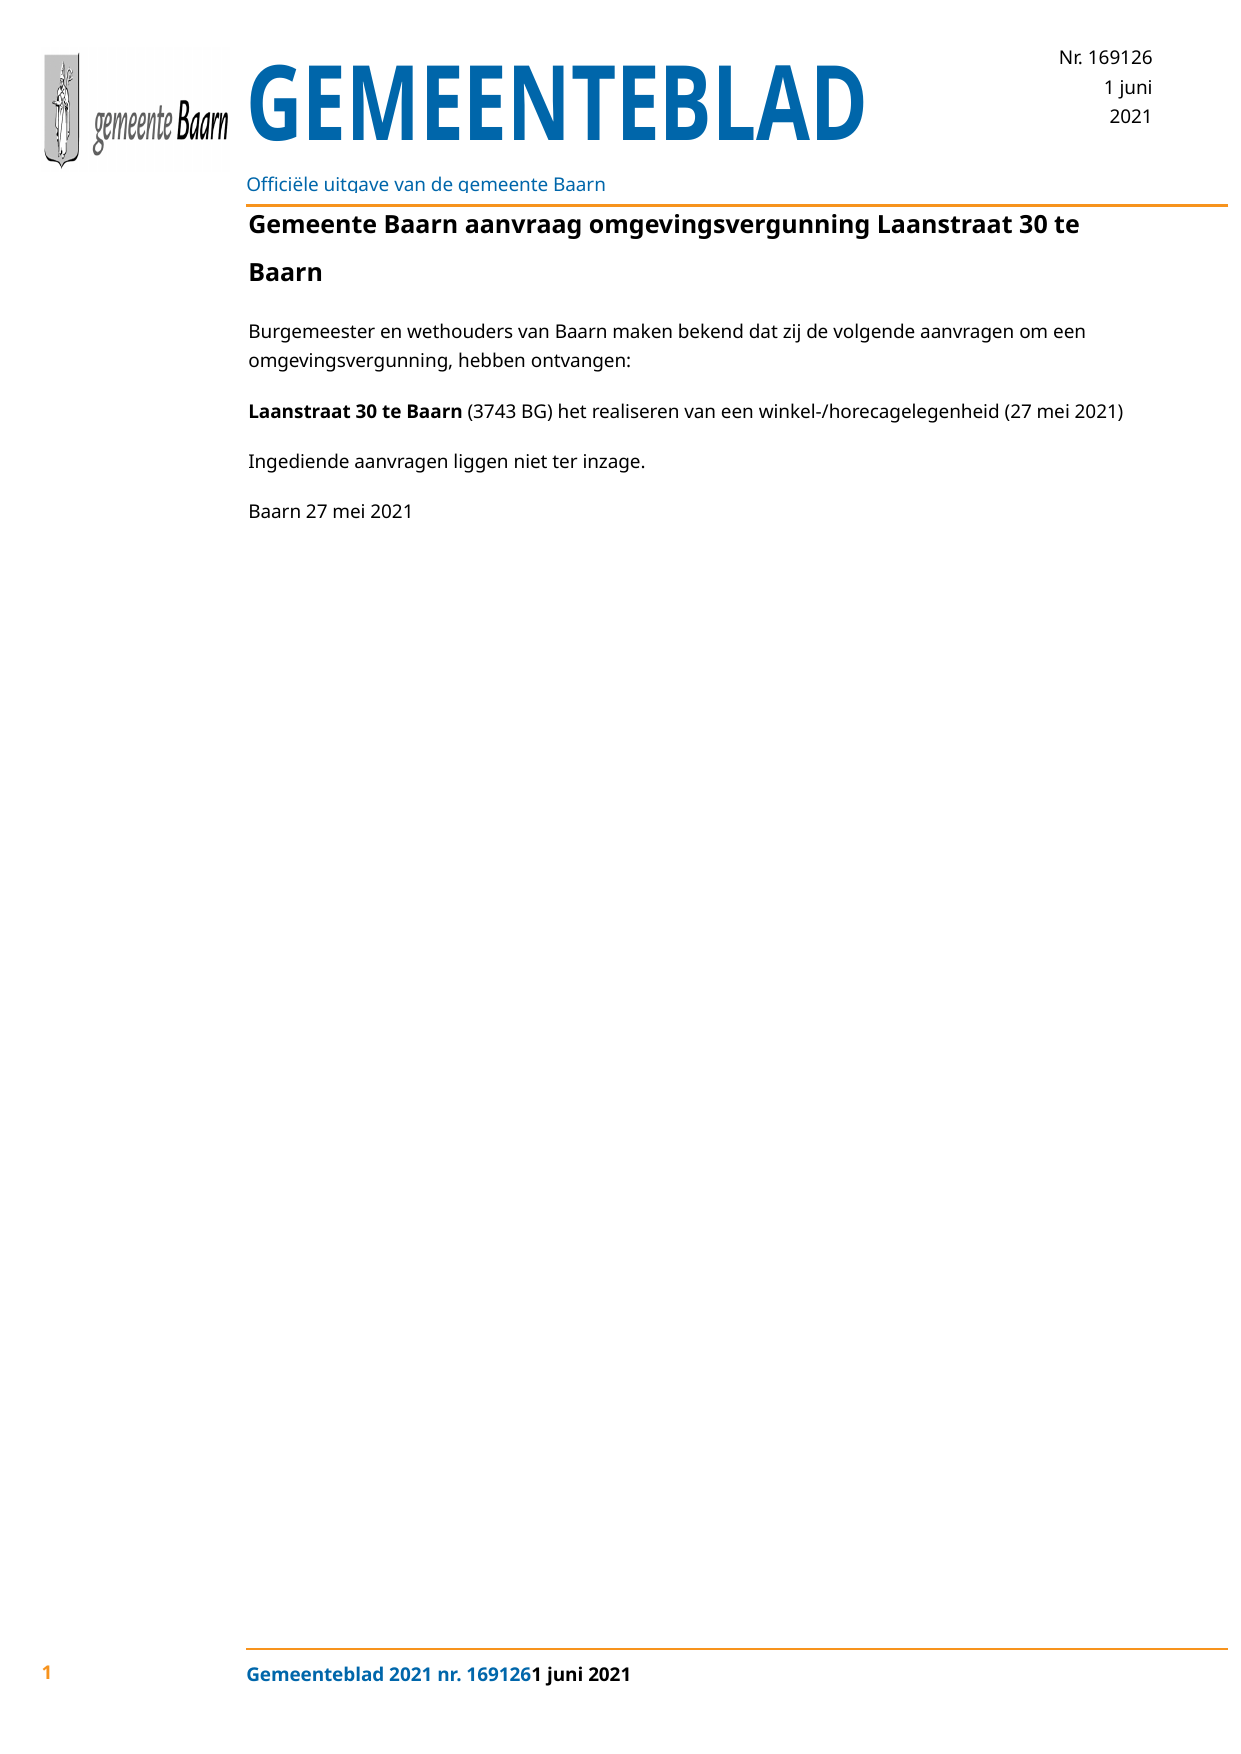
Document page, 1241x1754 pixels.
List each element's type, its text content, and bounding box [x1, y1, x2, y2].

picture [41, 47, 231, 172]
text Laanstraat 30 te Baarn (3743 BG) het realiseren van een winkel-/horecagelegenheid (27 mei 2021) [248, 398, 1152, 424]
text Burgemeester en wethouders van Baarn maken bekend dat zij de volgende aanvragen om een omgevingsvergunning, hebben ontvangen: [248, 318, 1152, 373]
text Baarn 27 mei 2021 [248, 499, 1152, 524]
text Ingediende aanvragen liggen niet ter inzage. [248, 448, 1152, 474]
text Gemeente Baarn aanvraag omgevingsvergunning Laanstraat 30 te Baarn [248, 207, 1152, 288]
